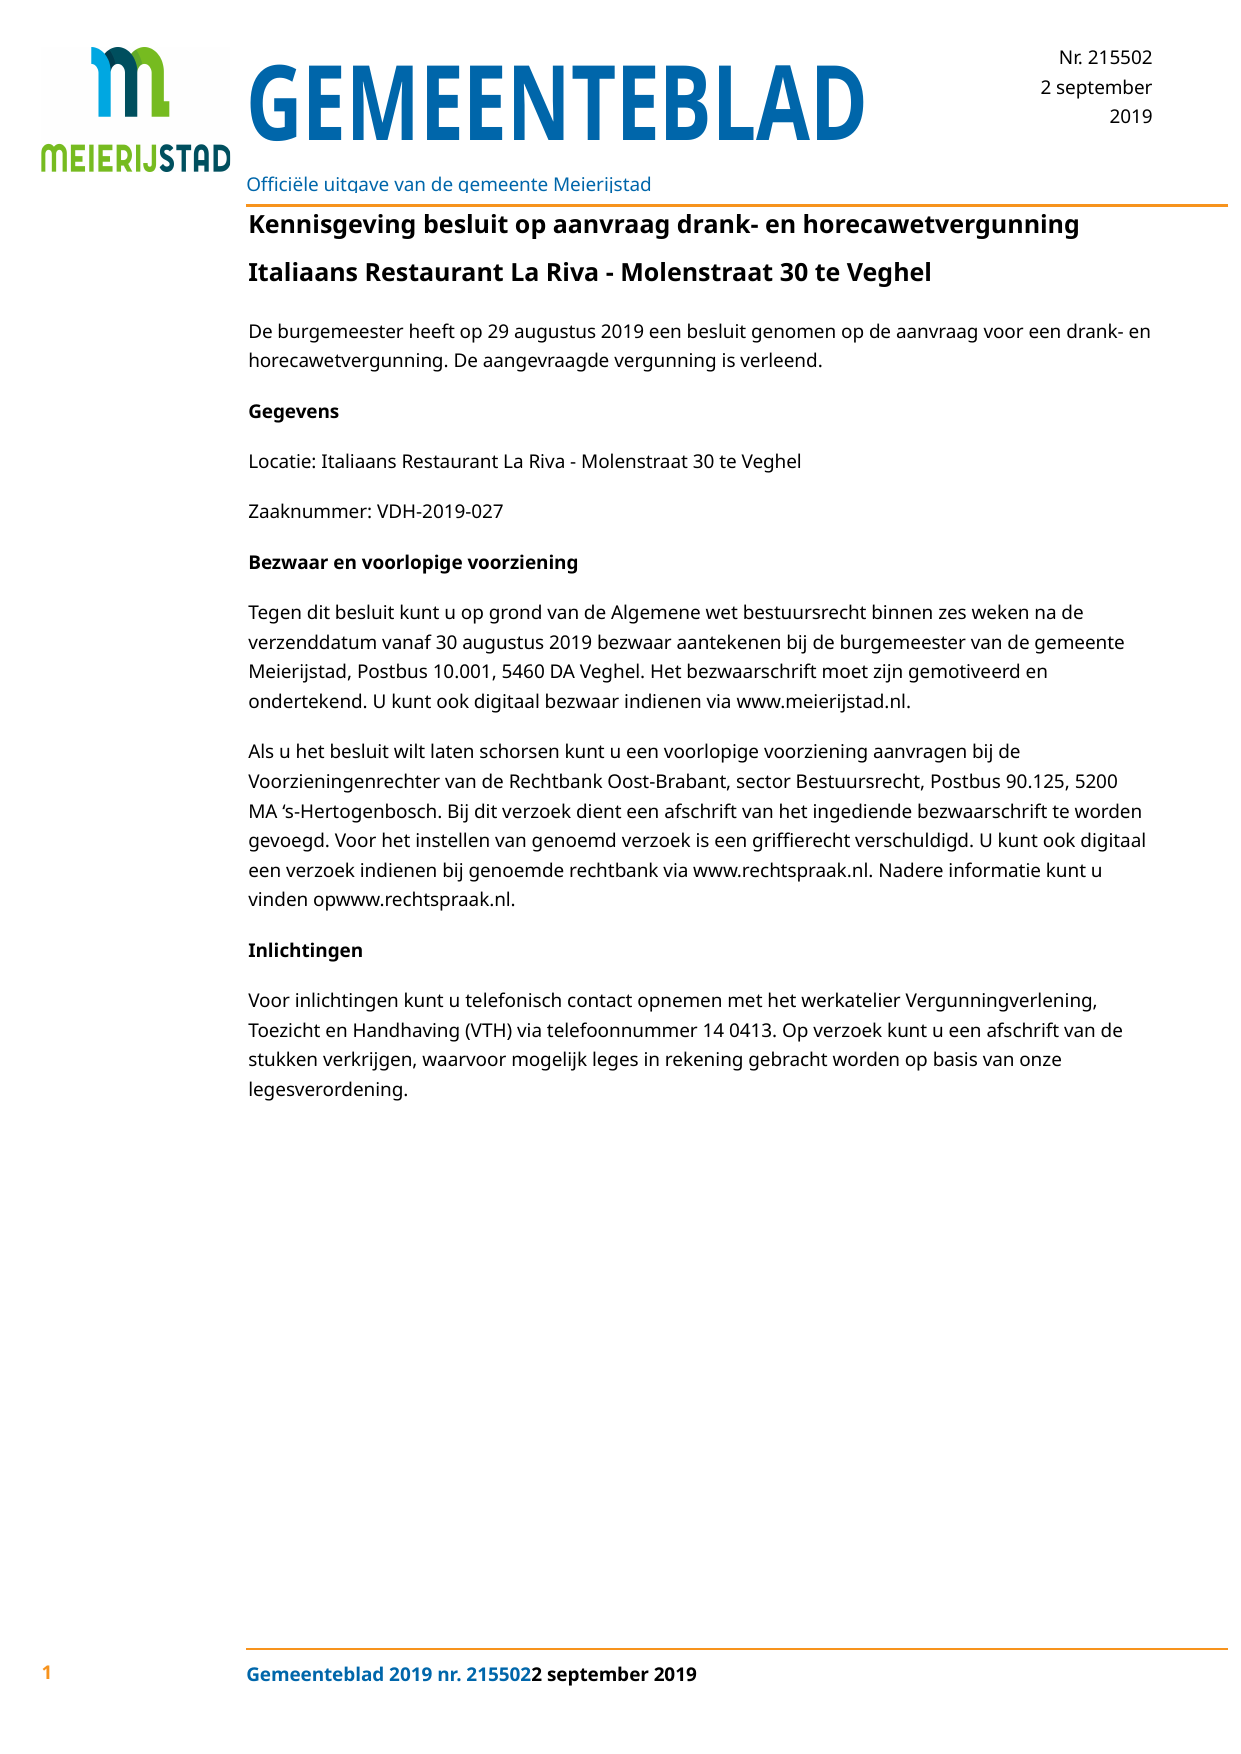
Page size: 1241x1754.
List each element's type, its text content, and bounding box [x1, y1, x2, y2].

text Tegen dit besluit kunt u op grond van de Algemene wet bestuursrecht binnen zes weken na de verzenddatum vanaf 30 augustus 2019 bezwaar aantekenen bij de burgemeester van de gemeente Meierijstad, Postbus 10.001, 5460 DA Veghel. Het bezwaarschrift moet zijn gemotiveerd en ondertekend. U kunt ook digitaal bezwaar indienen via www.meierijstad.nl. [248, 599, 1152, 714]
text De burgemeester heeft op 29 augustus 2019 een besluit genomen op de aanvraag voor een drank- en horecawetvergunning. De aangevraagde vergunning is verleend. [248, 318, 1152, 373]
text Kennisgeving besluit op aanvraag drank- en horecawetvergunning Italiaans Restaurant La Riva - Molenstraat 30 te Veghel [248, 207, 1152, 288]
text Locatie: Italiaans Restaurant La Riva - Molenstraat 30 te Veghel [248, 448, 1152, 474]
text Voor inlichtingen kunt u telefonisch contact opnemen met het werkatelier Vergunningverlening, Toezicht en Handhaving (VTH) via telefoonnummer 14 0413. Op verzoek kunt u een afschrift van de stukken verkrijgen, waarvoor mogelijk leges in rekening gebracht worden op basis van onze legesverordening. [248, 987, 1152, 1102]
text Inlichtingen [248, 937, 1152, 963]
text Zaaknummer: VDH-2019-027 [248, 499, 1152, 524]
text Bezwaar en voorlopige voorziening [248, 549, 1152, 575]
text Als u het besluit wilt laten schorsen kunt u een voorlopige voorziening aanvragen bij de Voorzieningenrechter van de Rechtbank Oost-Brabant, sector Bestuursrecht, Postbus 90.125, 5200 MA ‘s-Hertogenbosch. Bij dit verzoek dient een afschrift van het ingediende bezwaarschrift te worden gevoegd. Voor het instellen van genoemd verzoek is een griffierecht verschuldigd. U kunt ook digitaal een verzoek indienen bij genoemde rechtbank via www.rechtspraak.nl. Nadere informatie kunt u vinden opwww.rechtspraak.nl. [248, 739, 1152, 912]
text Gegevens [248, 398, 1152, 424]
picture [41, 47, 231, 172]
